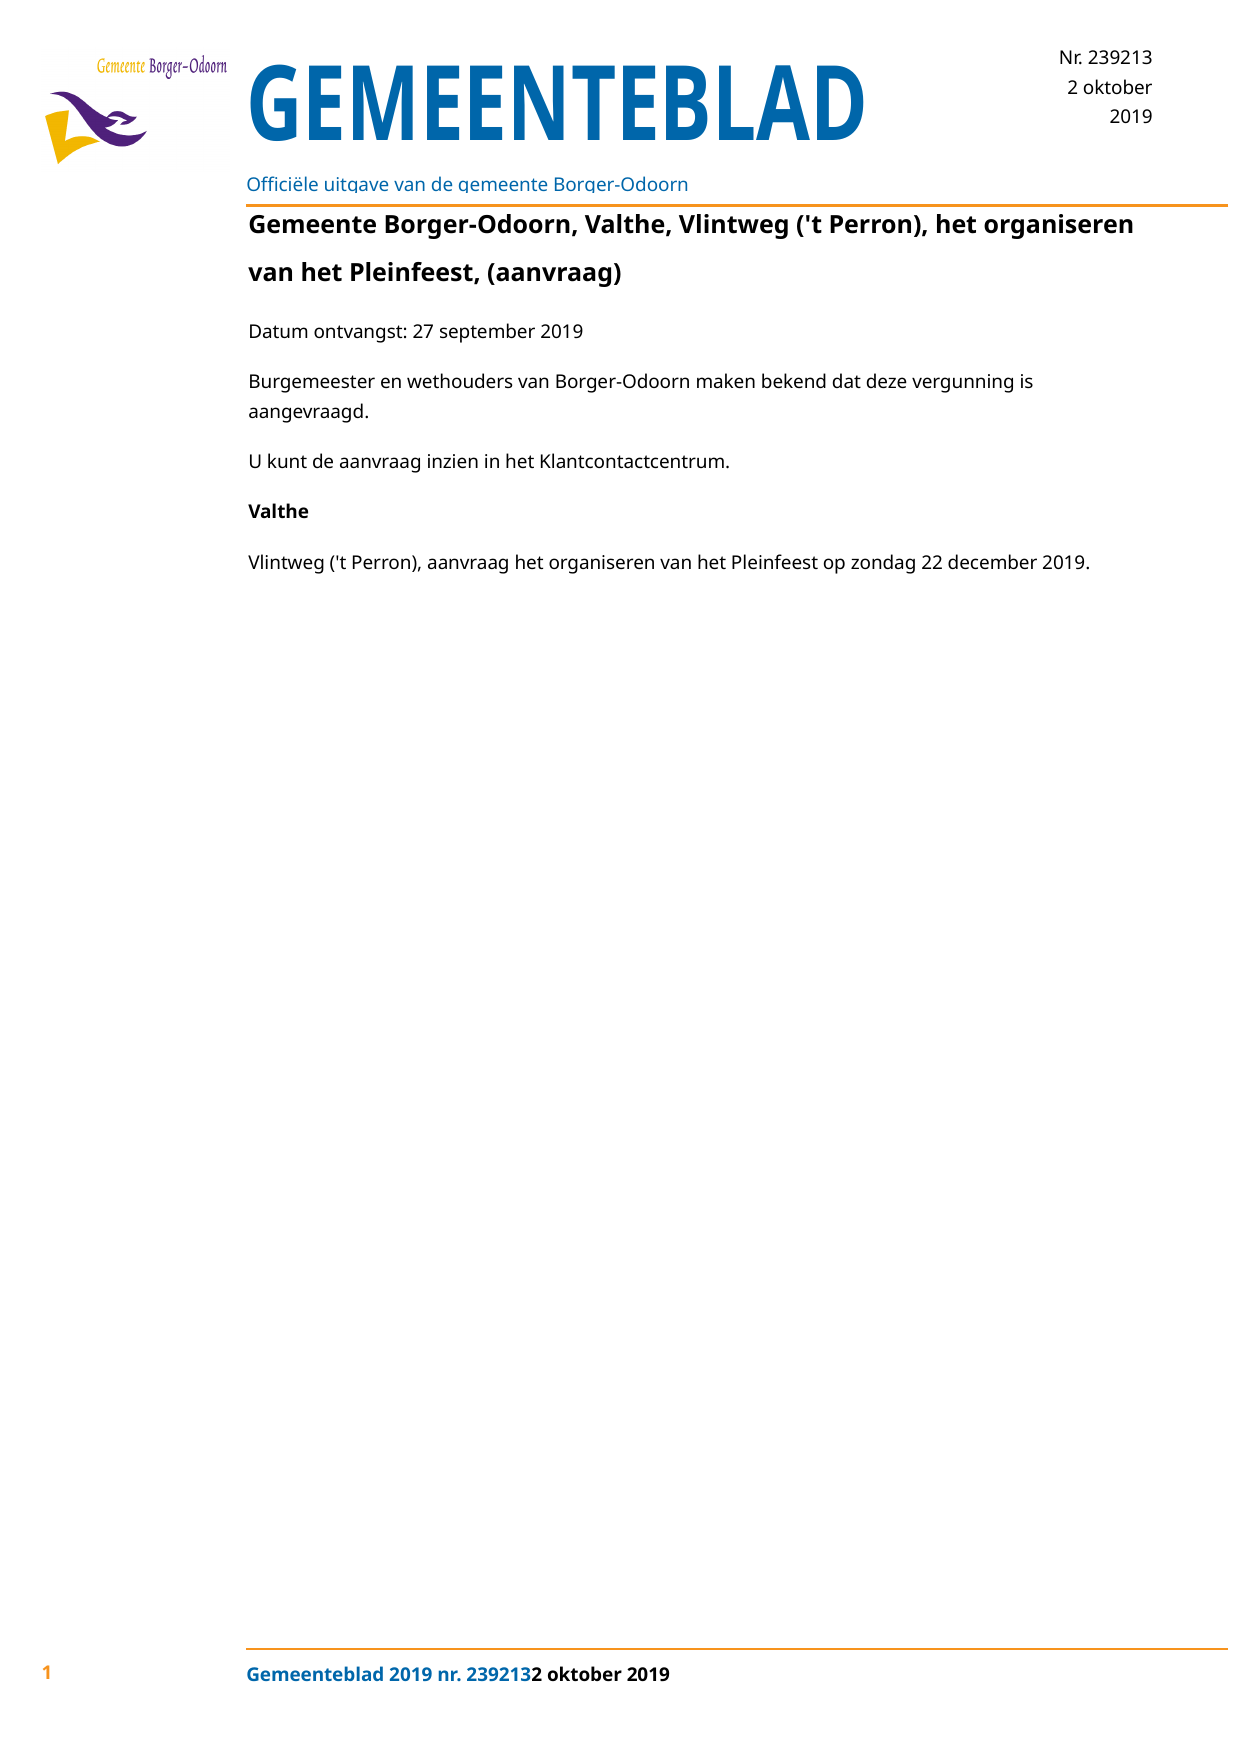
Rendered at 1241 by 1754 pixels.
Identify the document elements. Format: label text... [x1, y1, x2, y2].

text Burgemeester en wethouders van Borger-Odoorn maken bekend dat deze vergunning is aangevraagd. [248, 368, 1152, 424]
text Datum ontvangst: 27 september 2019 [248, 318, 1152, 344]
text U kunt de aanvraag inzien in het Klantcontactcentrum. [248, 448, 1152, 474]
text Gemeente Borger-Odoorn, Valthe, Vlintweg ('t Perron), het organiseren van het Pleinfeest, (aanvraag) [248, 207, 1152, 288]
text Valthe [248, 499, 1152, 524]
picture [41, 47, 231, 172]
text Vlintweg ('t Perron), aanvraag het organiseren van het Pleinfeest op zondag 22 december 2019. [248, 549, 1152, 575]
